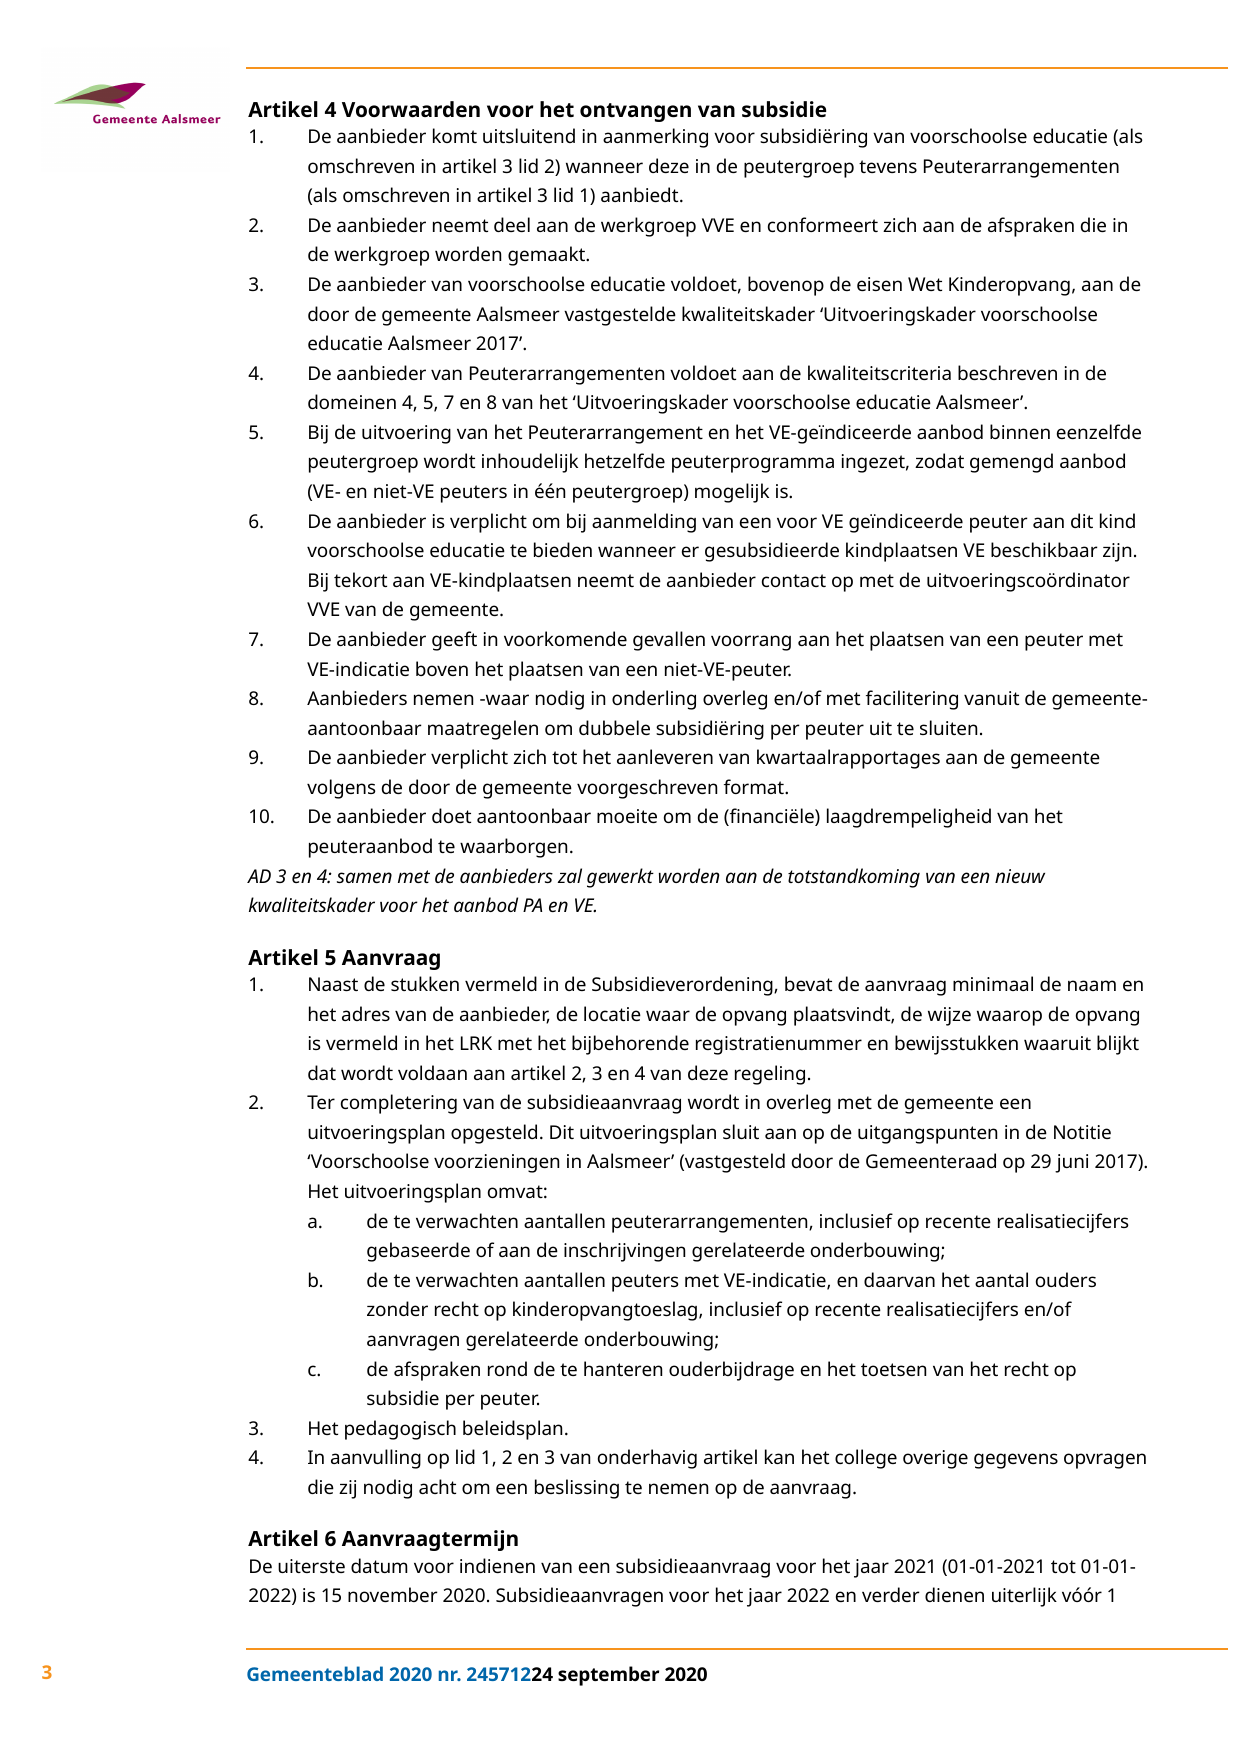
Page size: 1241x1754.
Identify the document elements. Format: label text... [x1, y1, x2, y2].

list Aanbieders nemen -waar nodig in onderling overleg en/of met facilitering vanuit de gemeente- aantoonbaar maatregelen om dubbele subsidiëring per peuter uit te sluiten. [248, 685, 1152, 741]
list De aanbieder komt uitsluitend in aanmerking voor subsidiëring van voorschoolse educatie (als omschreven in artikel 3 lid 2) wanneer deze in de peutergroep tevens Peuterarrangementen (als omschreven in artikel 3 lid 1) aanbiedt. [248, 123, 1152, 208]
text Artikel 4 Voorwaarden voor het ontvangen van subsidie [248, 95, 1152, 123]
text Artikel 5 Aanvraag [248, 943, 1152, 971]
text AD 3 en 4: samen met de aanbieders zal gewerkt worden aan de totstandkoming van een nieuw kwaliteitskader voor het aanbod PA en VE. [248, 863, 1152, 918]
picture [41, 47, 231, 172]
list Naast de stukken vermeld in de Subsidieverordening, bevat de aanvraag minimaal de naam en het adres van de aanbieder, de locatie waar de opvang plaatsvindt, de wijze waarop de opvang is vermeld in het LRK met het bijbehorende registratienummer en bewijsstukken waaruit blijkt dat wordt voldaan aan artikel 2, 3 en 4 van deze regeling. [248, 971, 1152, 1086]
list Bij de uitvoering van het Peuterarrangement en het VE-geïndiceerde aanbod binnen eenzelfde peutergroep wordt inhoudelijk hetzelfde peuterprogramma ingezet, zodat gemengd aanbod (VE- en niet-VE peuters in één peutergroep) mogelijk is. [248, 419, 1152, 504]
text Artikel 6 Aanvraagtermijn [248, 1524, 1152, 1553]
list In aanvulling op lid 1, 2 en 3 van onderhavig artikel kan het college overige gegevens opvragen die zij nodig acht om een beslissing te nemen op de aanvraag. [248, 1444, 1152, 1500]
list Het pedagogisch beleidsplan. [248, 1415, 1152, 1441]
list de afspraken rond de te hanteren ouderbijdrage en het toetsen van het recht op subsidie per peuter. [307, 1356, 1152, 1411]
list De aanbieder van voorschoolse educatie voldoet, bovenop de eisen Wet Kinderopvang, aan de door de gemeente Aalsmeer vastgestelde kwaliteitskader ‘Uitvoeringskader voorschoolse educatie Aalsmeer 2017’. [248, 271, 1152, 356]
list De aanbieder van Peuterarrangementen voldoet aan de kwaliteitscriteria beschreven in de domeinen 4, 5, 7 en 8 van het ‘Uitvoeringskader voorschoolse educatie Aalsmeer’. [248, 360, 1152, 415]
list de te verwachten aantallen peuterarrangementen, inclusief op recente realisatiecijfers gebaseerde of aan de inschrijvingen gerelateerde onderbouwing; [307, 1208, 1152, 1263]
list De aanbieder verplicht zich tot het aanleveren van kwartaalrapportages aan de gemeente volgens de door de gemeente voorgeschreven format. [248, 744, 1152, 800]
list De aanbieder neemt deel aan de werkgroep VVE en conformeert zich aan de afspraken die in de werkgroep worden gemaakt. [248, 212, 1152, 267]
list de te verwachten aantallen peuters met VE-indicatie, en daarvan het aantal ouders zonder recht op kinderopvangtoeslag, inclusief op recente realisatiecijfers en/of aanvragen gerelateerde onderbouwing; [307, 1267, 1152, 1352]
list De aanbieder geeft in voorkomende gevallen voorrang aan het plaatsen van een peuter met VE-indicatie boven het plaatsen van een niet-VE-peuter. [248, 626, 1152, 681]
list Ter completering van de subsidieaanvraag wordt in overleg met de gemeente een uitvoeringsplan opgesteld. Dit uitvoeringsplan sluit aan op de uitgangspunten in de Notitie ‘Voorschoolse voorzieningen in Aalsmeer’ (vastgesteld door de Gemeenteraad op 29 juni 2017). Het uitvoeringsplan omvat: [248, 1089, 1152, 1204]
list De aanbieder doet aantoonbaar moeite om de (financiële) laagdrempeligheid van het peuteraanbod te waarborgen. [248, 804, 1152, 859]
text De uiterste datum voor indienen van een subsidieaanvraag voor het jaar 2021 (01-01-2021 tot 01-01-2022) is 15 november 2020. Subsidieaanvragen voor het jaar 2022 en verder dienen uiterlijk vóór 1 [248, 1553, 1152, 1608]
list De aanbieder is verplicht om bij aanmelding van een voor VE geïndiceerde peuter aan dit kind voorschoolse educatie te bieden wanneer er gesubsidieerde kindplaatsen VE beschikbaar zijn. Bij tekort aan VE-kindplaatsen neemt de aanbieder contact op met de uitvoeringscoördinator VVE van de gemeente. [248, 508, 1152, 622]
